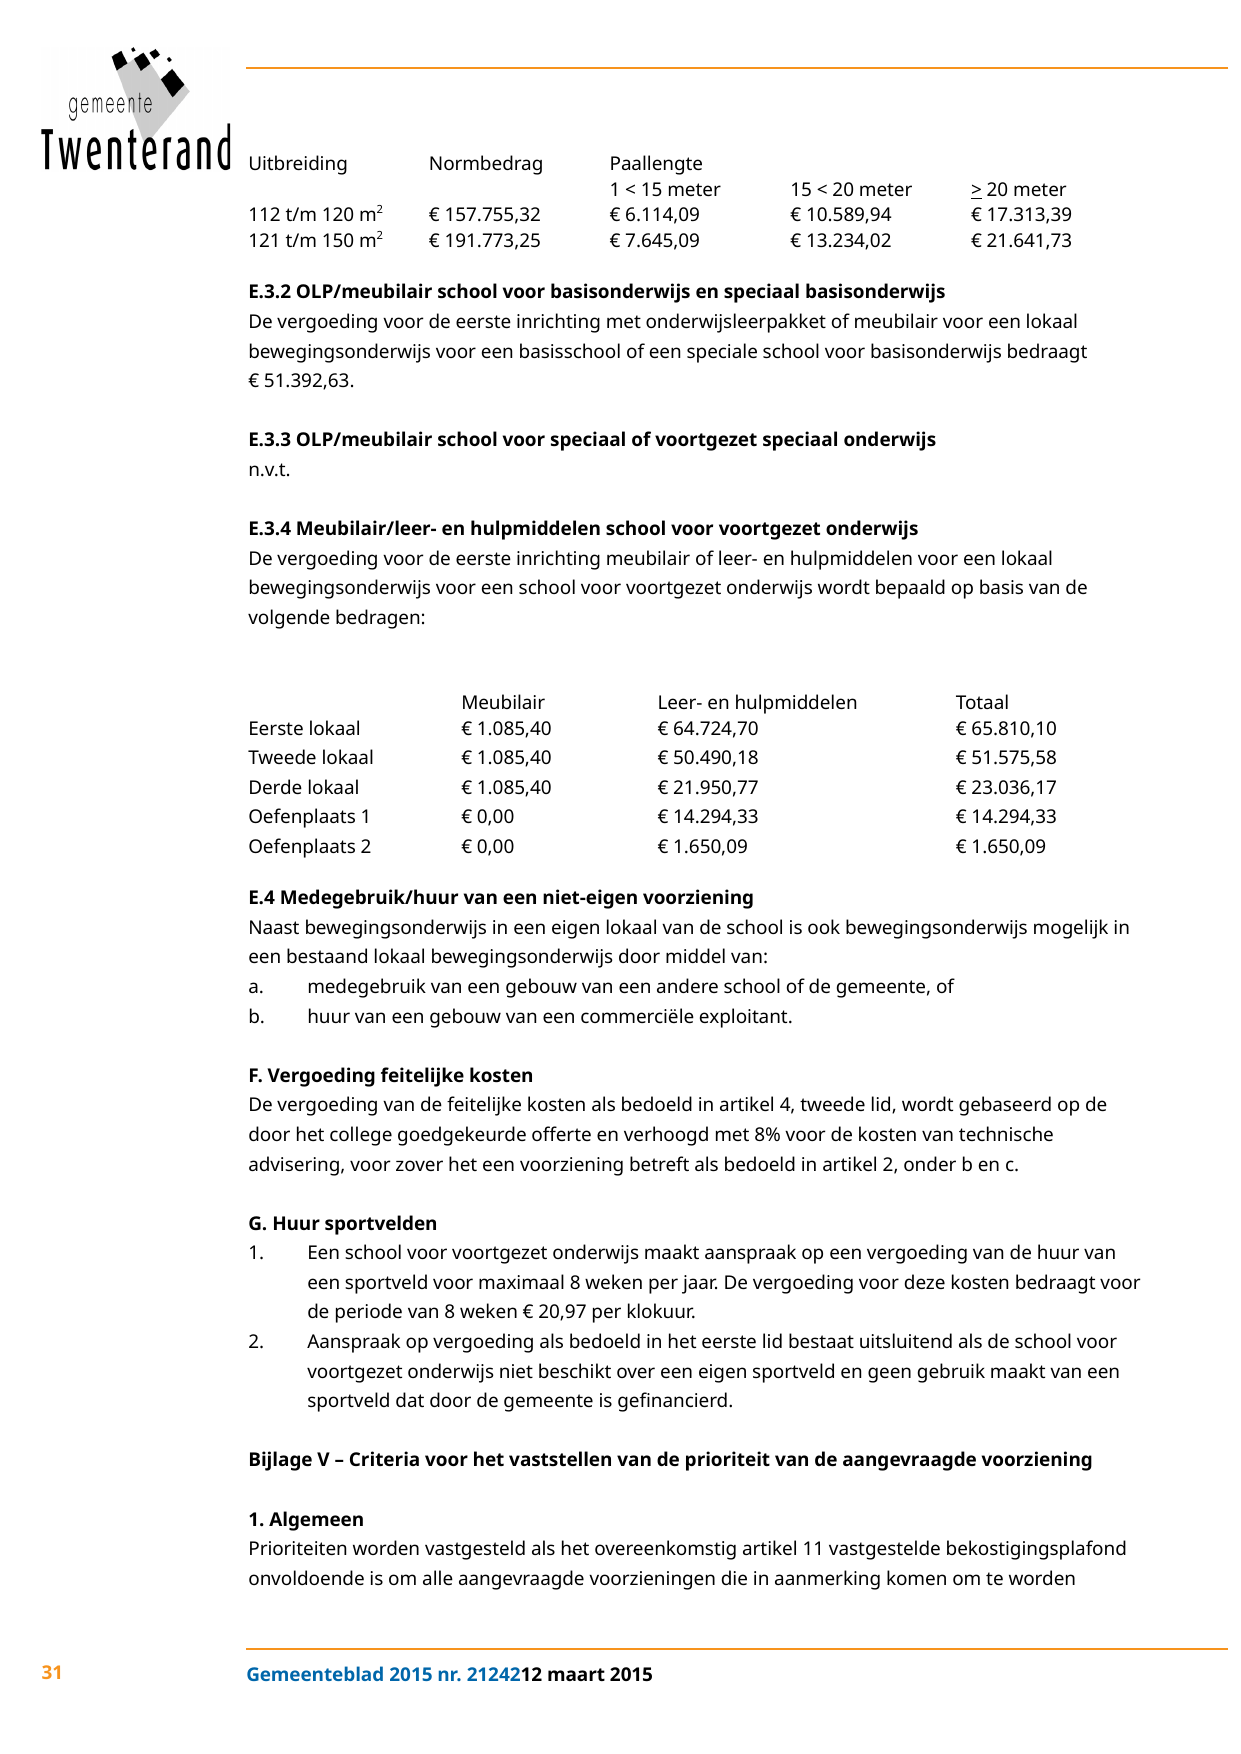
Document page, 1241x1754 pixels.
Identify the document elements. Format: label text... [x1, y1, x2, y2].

table_cell € 7.645,09 [609, 227, 790, 253]
table_cell [248, 176, 429, 202]
table_cell € 1.085,40 € 1.085,40 € 1.085,40 € 0,00 € 0,00 [461, 715, 657, 859]
text De vergoeding voor de eerste inrichting met onderwijsleerpakket of meubilair voor een lokaal bewegingsonderwijs voor een basisschool of een speciale school voor basisonderwijs bedraagt € 51.392,63. [248, 308, 1152, 393]
text G. Huur sportvelden [248, 1210, 1152, 1236]
table_cell € 6.114,09 [609, 202, 790, 227]
table_header Uitbreiding [248, 150, 429, 176]
text Naast bewegingsonderwijs in een eigen lokaal van de school is ook bewegingsonderwijs mogelijk in een bestaand lokaal bewegingsonderwijs door middel van: [248, 914, 1152, 969]
list Een school voor voortgezet onderwijs maakt aanspraak op een vergoeding van de huur van een sportveld voor maximaal 8 weken per jaar. De vergoeding voor deze kosten bedraagt voor de periode van 8 weken € 20,97 per klokuur. [248, 1239, 1152, 1324]
table_cell € 17.313,39 [971, 202, 1152, 227]
table_cell € 21.641,73 [971, 227, 1152, 253]
table_header Normbedrag [429, 150, 609, 176]
table_header Totaal [956, 689, 1152, 715]
table_cell € 13.234,02 [790, 227, 971, 253]
text F. Vergoeding feitelijke kosten [248, 1062, 1152, 1088]
text 1. Algemeen [248, 1506, 1152, 1532]
table_cell 121 t/m 150 m2 [248, 227, 429, 253]
list Aanspraak op vergoeding als bedoeld in het eerste lid bestaat uitsluitend als de school voor voortgezet onderwijs niet beschikt over een eigen sportveld en geen gebruik maakt van een sportveld dat door de gemeente is gefinancierd. [248, 1328, 1152, 1413]
picture [41, 47, 231, 172]
table_cell 112 t/m 120 m2 [248, 202, 429, 227]
table_cell € 157.755,32 [429, 202, 609, 227]
table_cell € 65.810,10 € 51.575,58 € 23.036,17 € 14.294,33 € 1.650,09 [956, 715, 1152, 859]
text Bijlage V – Criteria voor het vaststellen van de prioriteit van de aangevraagde voorziening [248, 1447, 1152, 1472]
table_cell [429, 176, 609, 202]
table_header Paallengte [609, 150, 790, 176]
text E.4 Medegebruik/huur van een niet-eigen voorziening [248, 884, 1152, 910]
text n.v.t. [248, 456, 1152, 482]
table_cell € 10.589,94 [790, 202, 971, 227]
table_header Leer- en hulpmiddelen [657, 689, 956, 715]
table_cell > 20 meter [971, 176, 1152, 202]
table_header [248, 689, 461, 715]
text E.3.2 OLP/meubilair school voor basisonderwijs en speciaal basisonderwijs [248, 279, 1152, 304]
text Prioriteiten worden vastgesteld als het overeenkomstig artikel 11 vastgestelde bekostigingsplafond onvoldoende is om alle aangevraagde voorzieningen die in aanmerking komen om te worden [248, 1535, 1152, 1591]
table_cell € 191.773,25 [429, 227, 609, 253]
text E.3.4 Meubilair/leer- en hulpmiddelen school voor voortgezet onderwijs [248, 515, 1152, 541]
list huur van een gebouw van een commerciële exploitant. [248, 1003, 1152, 1029]
table_cell Eerste lokaal Tweede lokaal Derde lokaal Oefenplaats 1 Oefenplaats 2 [248, 715, 461, 859]
table_header Meubilair [461, 689, 657, 715]
text E.3.3 OLP/meubilair school voor speciaal of voortgezet speciaal onderwijs [248, 427, 1152, 452]
table_cell 15 < 20 meter [790, 176, 971, 202]
table_cell 1 < 15 meter [609, 176, 790, 202]
list medegebruik van een gebouw van een andere school of de gemeente, of [248, 973, 1152, 999]
table_cell € 64.724,70 € 50.490,18 € 21.950,77 € 14.294,33 € 1.650,09 [657, 715, 956, 859]
text De vergoeding voor de eerste inrichting meubilair of leer- en hulpmiddelen voor een lokaal bewegingsonderwijs voor een school voor voortgezet onderwijs wordt bepaald op basis van de volgende bedragen: [248, 545, 1152, 630]
text De vergoeding van de feitelijke kosten als bedoeld in artikel 4, tweede lid, wordt gebaseerd op de door het college goedgekeurde offerte en verhoogd met 8% voor de kosten van technische advisering, voor zover het een voorziening betreft als bedoeld in artikel 2, onder b en c. [248, 1092, 1152, 1177]
